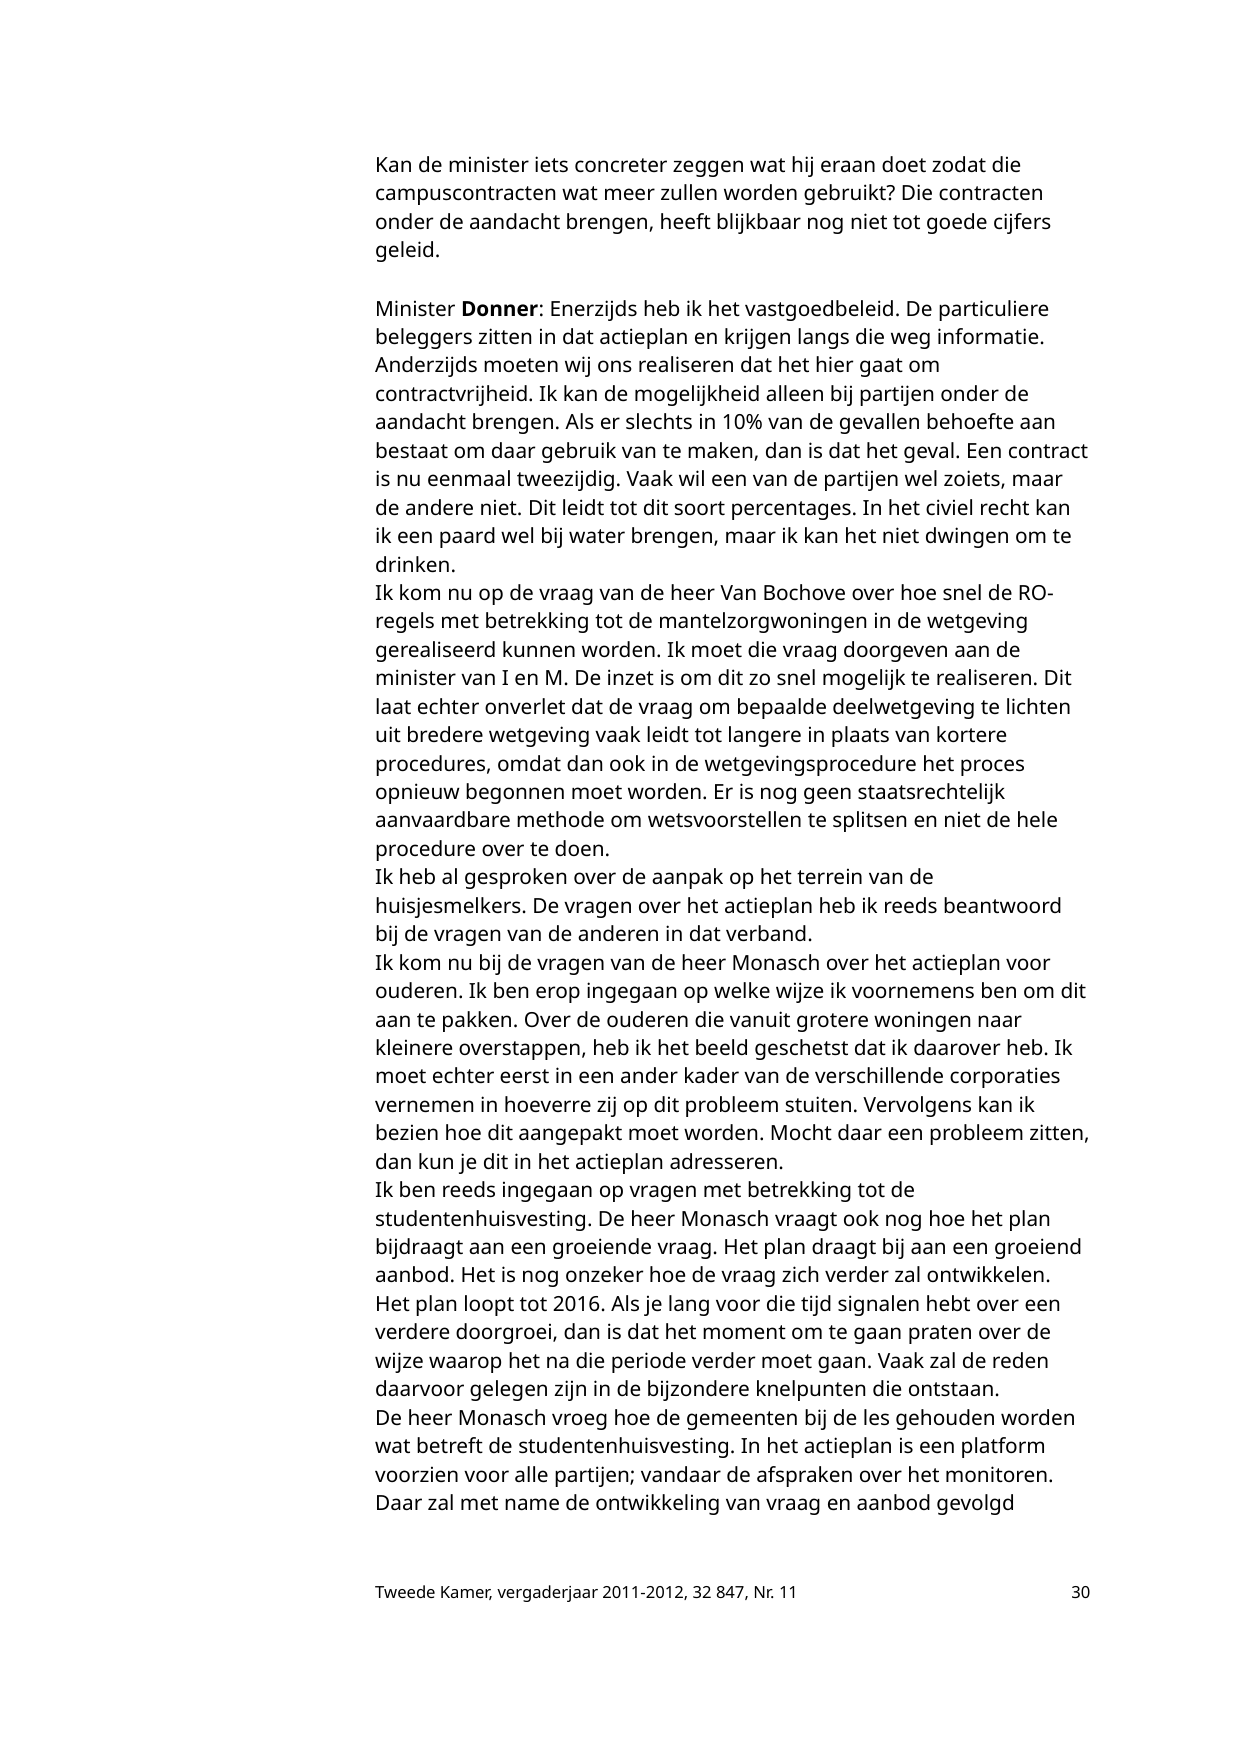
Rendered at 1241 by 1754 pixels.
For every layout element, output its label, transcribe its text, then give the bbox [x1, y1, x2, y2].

text Ik kom nu bij de vragen van de heer Monasch over het actieplan voor ouderen. Ik ben erop ingegaan op welke wijze ik voornemens ben om dit aan te pakken. Over de ouderen die vanuit grotere woningen naar kleinere overstappen, heb ik het beeld geschetst dat ik daarover heb. Ik moet echter eerst in een ander kader van de verschillende corporaties vernemen in hoeverre zij op dit probleem stuiten. Vervolgens kan ik bezien hoe dit aangepakt moet worden. Mocht daar een probleem zitten, dan kun je dit in het actieplan adresseren. [375, 948, 1090, 1175]
text Ik kom nu op de vraag van de heer Van Bochove over hoe snel de RO-regels met betrekking tot de mantelzorgwoningen in de wetgeving gerealiseerd kunnen worden. Ik moet die vraag doorgeven aan de minister van I en M. De inzet is om dit zo snel mogelijk te realiseren. Dit laat echter onverlet dat de vraag om bepaalde deelwetgeving te lichten uit bredere wetgeving vaak leidt tot langere in plaats van kortere procedures, omdat dan ook in de wetgevingsprocedure het proces opnieuw begonnen moet worden. Er is nog geen staatsrechtelijk aanvaardbare methode om wetsvoorstellen te splitsen en niet de hele procedure over te doen. [375, 578, 1090, 862]
text Minister Donner: Enerzijds heb ik het vastgoedbeleid. De particuliere beleggers zitten in dat actieplan en krijgen langs die weg informatie. Anderzijds moeten wij ons realiseren dat het hier gaat om contractvrijheid. Ik kan de mogelijkheid alleen bij partijen onder de aandacht brengen. Als er slechts in 10% van de gevallen behoefte aan bestaat om daar gebruik van te maken, dan is dat het geval. Een contract is nu eenmaal tweezijdig. Vaak wil een van de partijen wel zoiets, maar de andere niet. Dit leidt tot dit soort percentages. In het civiel recht kan ik een paard wel bij water brengen, maar ik kan het niet dwingen om te drinken. [375, 294, 1090, 578]
text Ik heb al gesproken over de aanpak op het terrein van de huisjesmelkers. De vragen over het actieplan heb ik reeds beantwoord bij de vragen van de anderen in dat verband. [375, 862, 1090, 948]
text Ik ben reeds ingegaan op vragen met betrekking tot de studentenhuisvesting. De heer Monasch vraagt ook nog hoe het plan bijdraagt aan een groeiende vraag. Het plan draagt bij aan een groeiend aanbod. Het is nog onzeker hoe de vraag zich verder zal ontwikkelen. Het plan loopt tot 2016. Als je lang voor die tijd signalen hebt over een verdere doorgroei, dan is dat het moment om te gaan praten over de wijze waarop het na die periode verder moet gaan. Vaak zal de reden daarvoor gelegen zijn in de bijzondere knelpunten die ontstaan. [375, 1175, 1090, 1403]
text Kan de minister iets concreter zeggen wat hij eraan doet zodat die campuscontracten wat meer zullen worden gebruikt? Die contracten onder de aandacht brengen, heeft blijkbaar nog niet tot goede cijfers geleid. [375, 150, 1090, 264]
text De heer Monasch vroeg hoe de gemeenten bij de les gehouden worden wat betreft de studentenhuisvesting. In het actieplan is een platform voorzien voor alle partijen; vandaar de afspraken over het monitoren. Daar zal met name de ontwikkeling van vraag en aanbod gevolgd [375, 1403, 1090, 1517]
